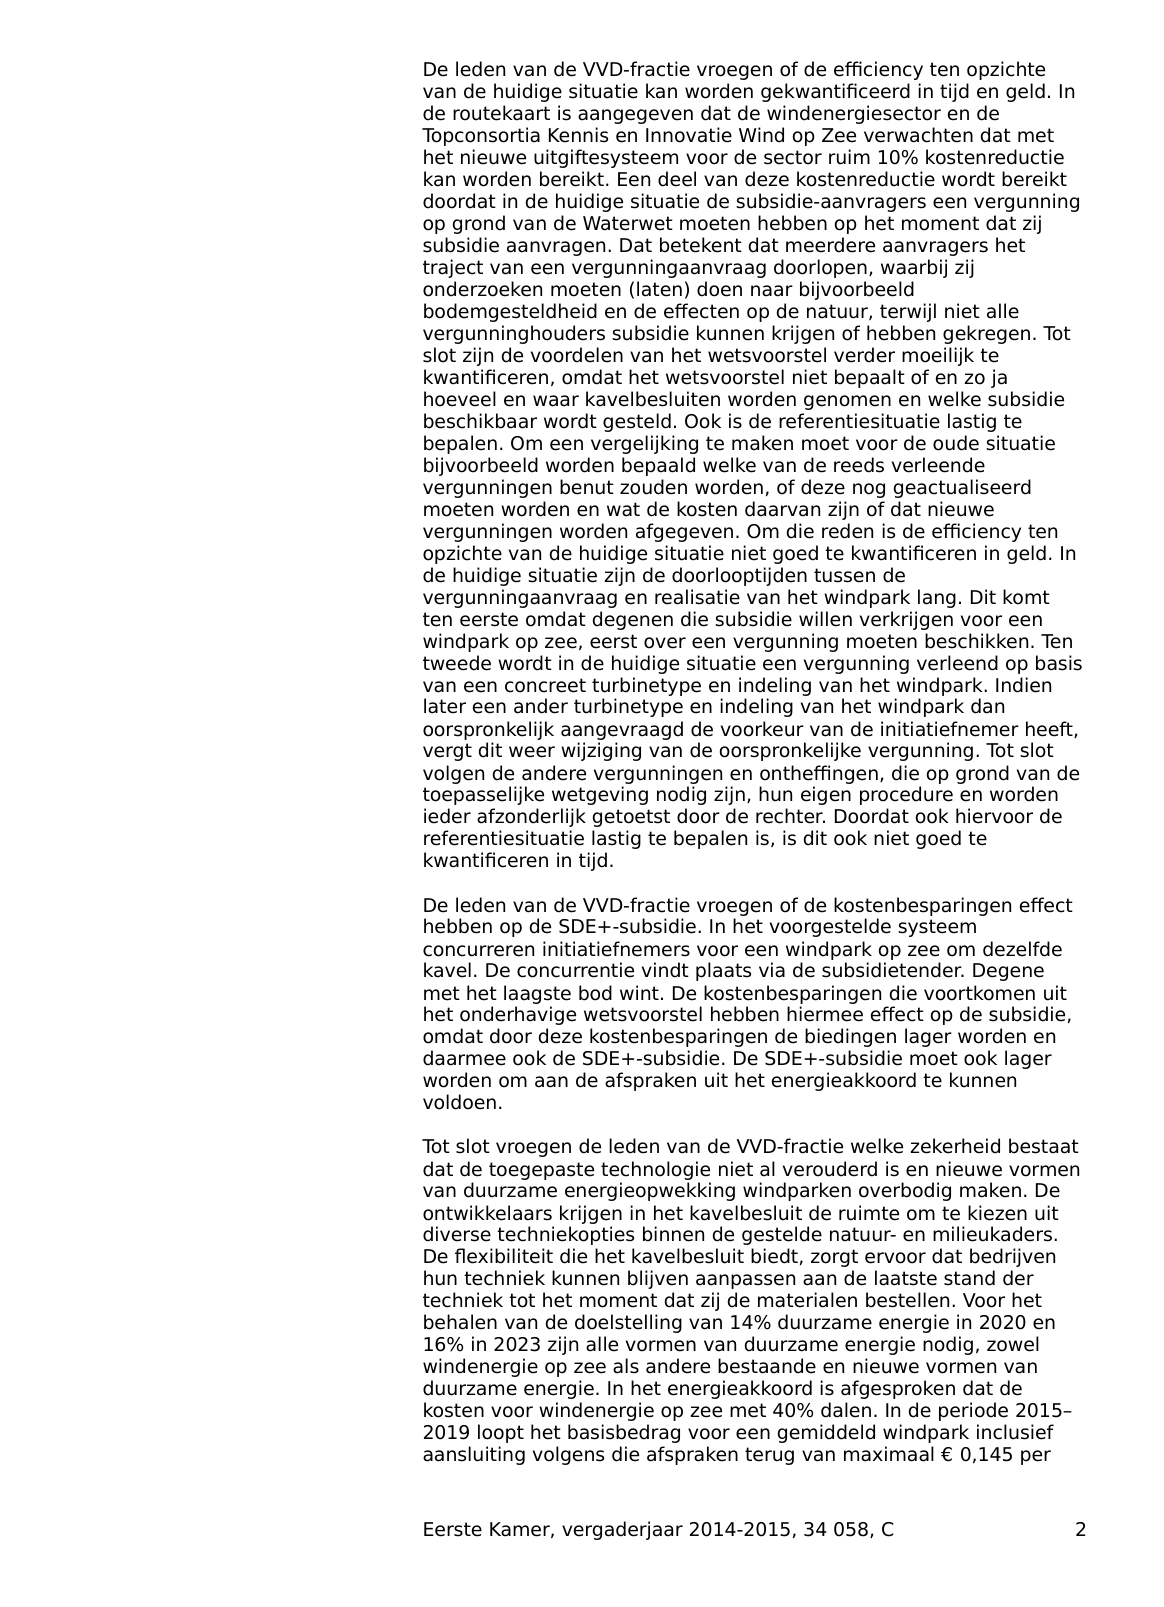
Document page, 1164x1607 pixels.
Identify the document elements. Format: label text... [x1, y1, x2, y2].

text De leden van de VVD-fractie vroegen of de efficiency ten opzichte van de huidige situatie kan worden gekwantificeerd in tijd en geld. In de routekaart is aangegeven dat de windenergiesector en de Topconsortia Kennis en Innovatie Wind op Zee verwachten dat met het nieuwe uitgiftesysteem voor de sector ruim 10% kostenreductie kan worden bereikt. Een deel van deze kostenreductie wordt bereikt doordat in de huidige situatie de subsidie-aanvragers een vergunning op grond van de Waterwet moeten hebben op het moment dat zij subsidie aanvragen. Dat betekent dat meerdere aanvragers het traject van een vergunningaanvraag doorlopen, waarbij zij onderzoeken moeten (laten) doen naar bijvoorbeeld bodemgesteldheid en de effecten op de natuur, terwijl niet alle vergunninghouders subsidie kunnen krijgen of hebben gekregen. Tot slot zijn de voordelen van het wetsvoorstel verder moeilijk te kwantificeren, omdat het wetsvoorstel niet bepaalt of en zo ja hoeveel en waar kavelbesluiten worden genomen en welke subsidie beschikbaar wordt gesteld. Ook is de referentiesituatie lastig te bepalen. Om een vergelijking te maken moet voor de oude situatie bijvoorbeeld worden bepaald welke van de reeds verleende vergunningen benut zouden worden, of deze nog geactualiseerd moeten worden en wat de kosten daarvan zijn of dat nieuwe vergunningen worden afgegeven. Om die reden is de efficiency ten opzichte van de huidige situatie niet goed te kwantificeren in geld. In de huidige situatie zijn de doorlooptijden tussen de vergunningaanvraag en realisatie van het windpark lang. Dit komt ten eerste omdat degenen die subsidie willen verkrijgen voor een windpark op zee, eerst over een vergunning moeten beschikken. Ten tweede wordt in de huidige situatie een vergunning verleend op basis van een concreet turbinetype en indeling van het windpark. Indien later een ander turbinetype en indeling van het windpark dan oorspronkelijk aangevraagd de voorkeur van de initiatiefnemer heeft, vergt dit weer wijziging van de oorspronkelijke vergunning. Tot slot volgen de andere vergunningen en ontheffingen, die op grond van de toepasselijke wetgeving nodig zijn, hun eigen procedure en worden ieder afzonderlijk getoetst door de rechter. Doordat ook hiervoor de referentiesituatie lastig te bepalen is, is dit ook niet goed te kwantificeren in tijd. [422, 59, 1087, 872]
text De leden van de VVD-fractie vroegen of de kostenbesparingen effect hebben op de SDE+-subsidie. In het voorgestelde systeem concurreren initiatiefnemers voor een windpark op zee om dezelfde kavel. De concurrentie vindt plaats via de subsidietender. Degene met het laagste bod wint. De kostenbesparingen die voortkomen uit het onderhavige wetsvoorstel hebben hiermee effect op de subsidie, omdat door deze kostenbesparingen de biedingen lager worden en daarmee ook de SDE+-subsidie. De SDE+-subsidie moet ook lager worden om aan de afspraken uit het energieakkoord te kunnen voldoen. [422, 894, 1087, 1114]
text Tot slot vroegen de leden van de VVD-fractie welke zekerheid bestaat dat de toegepaste technologie niet al verouderd is en nieuwe vormen van duurzame energieopwekking windparken overbodig maken. De ontwikkelaars krijgen in het kavelbesluit de ruimte om te kiezen uit diverse techniekopties binnen de gestelde natuur- en milieukaders. De flexibiliteit die het kavelbesluit biedt, zorgt ervoor dat bedrijven hun techniek kunnen blijven aanpassen aan de laatste stand der techniek tot het moment dat zij de materialen bestellen. Voor het behalen van de doelstelling van 14% duurzame energie in 2020 en 16% in 2023 zijn alle vormen van duurzame energie nodig, zowel windenergie op zee als andere bestaande en nieuwe vormen van duurzame energie. In het energieakkoord is afgesproken dat de kosten voor windenergie op zee met 40% dalen. In de periode 2015–2019 loopt het basisbedrag voor een gemiddeld windpark inclusief aansluiting volgens die afspraken terug van maximaal € 0,145 per [422, 1136, 1087, 1466]
